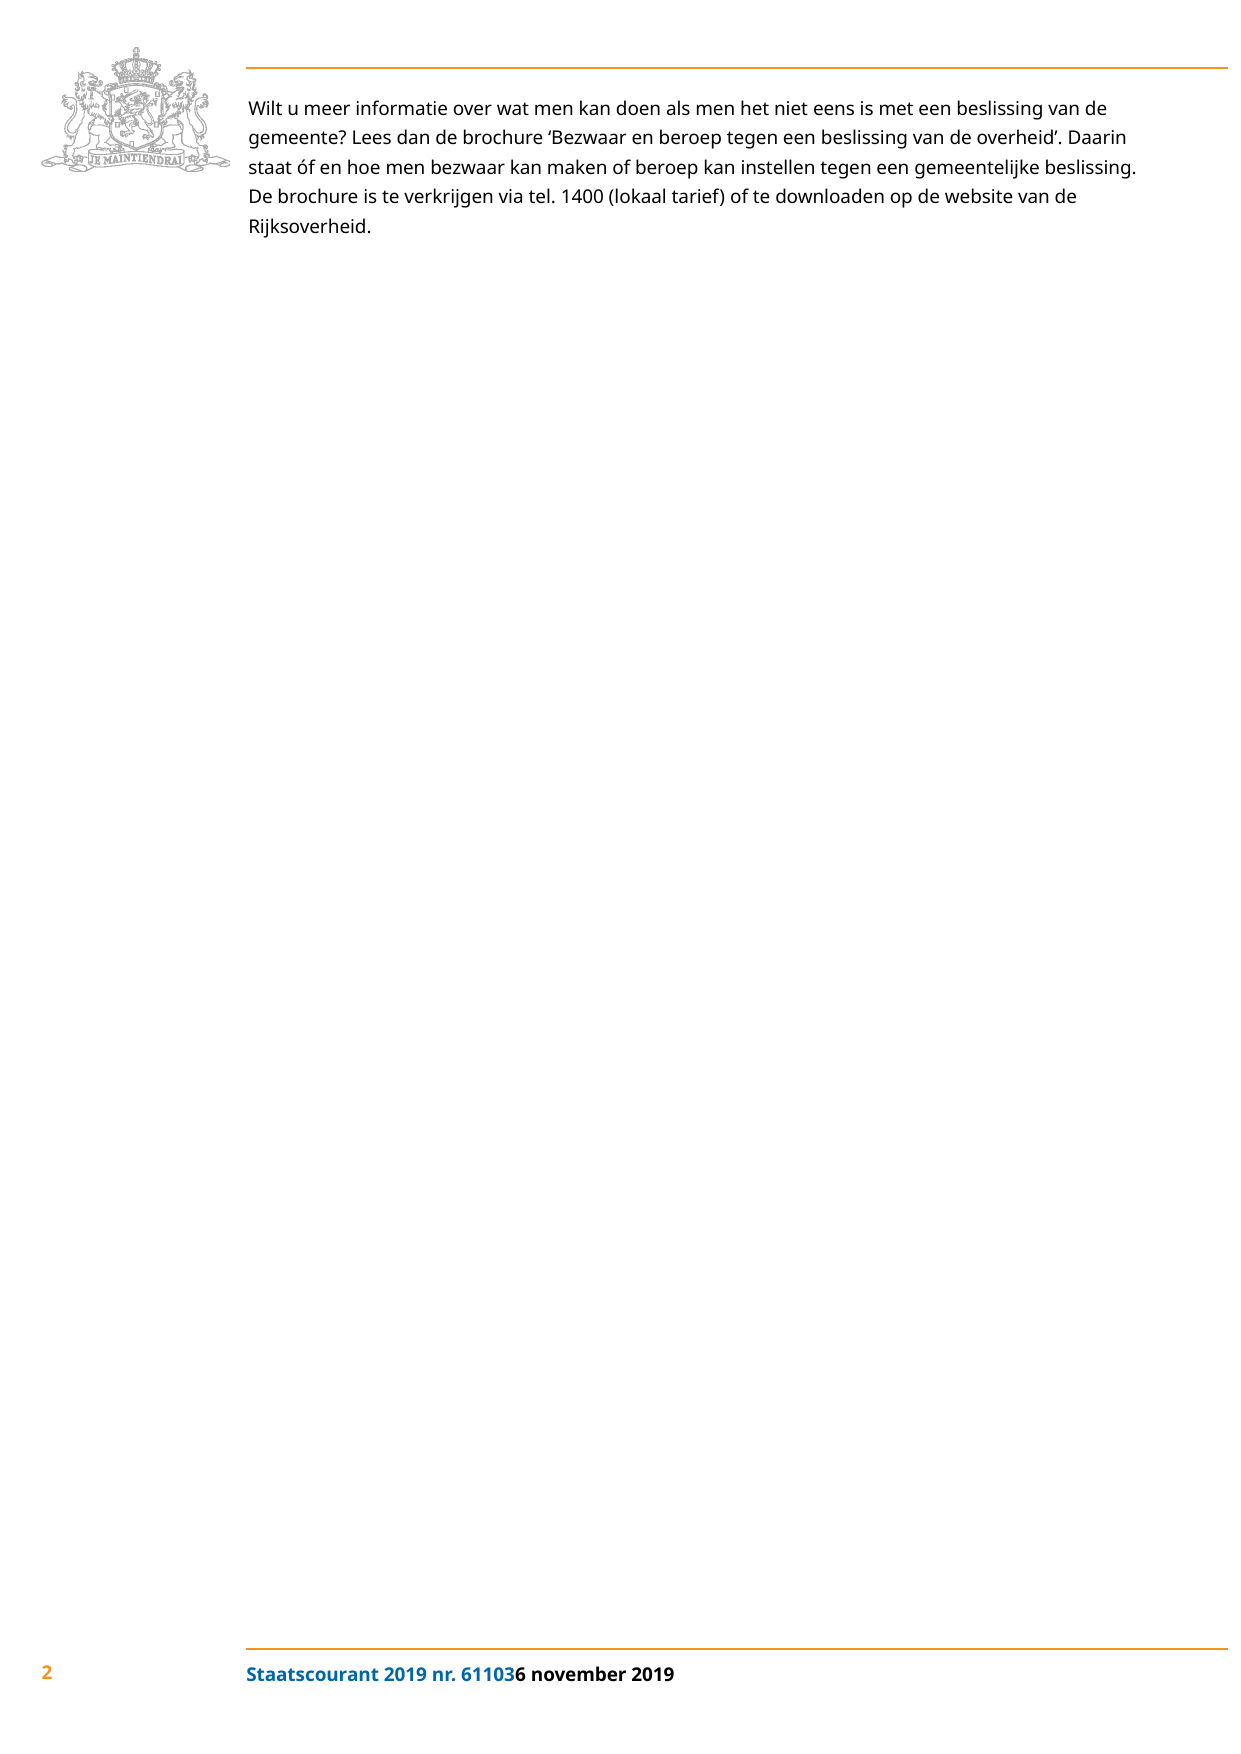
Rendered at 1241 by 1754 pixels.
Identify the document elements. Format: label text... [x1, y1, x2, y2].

picture [41, 47, 231, 172]
text Wilt u meer informatie over wat men kan doen als men het niet eens is met een beslissing van de gemeente? Lees dan de brochure ‘Bezwaar en beroep tegen een beslissing van de overheid’. Daarin staat óf en hoe men bezwaar kan maken of beroep kan instellen tegen een gemeentelijke beslissing. De brochure is te verkrijgen via tel. 1400 (lokaal tarief) of te downloaden op de website van de Rijksoverheid. [248, 95, 1152, 239]
